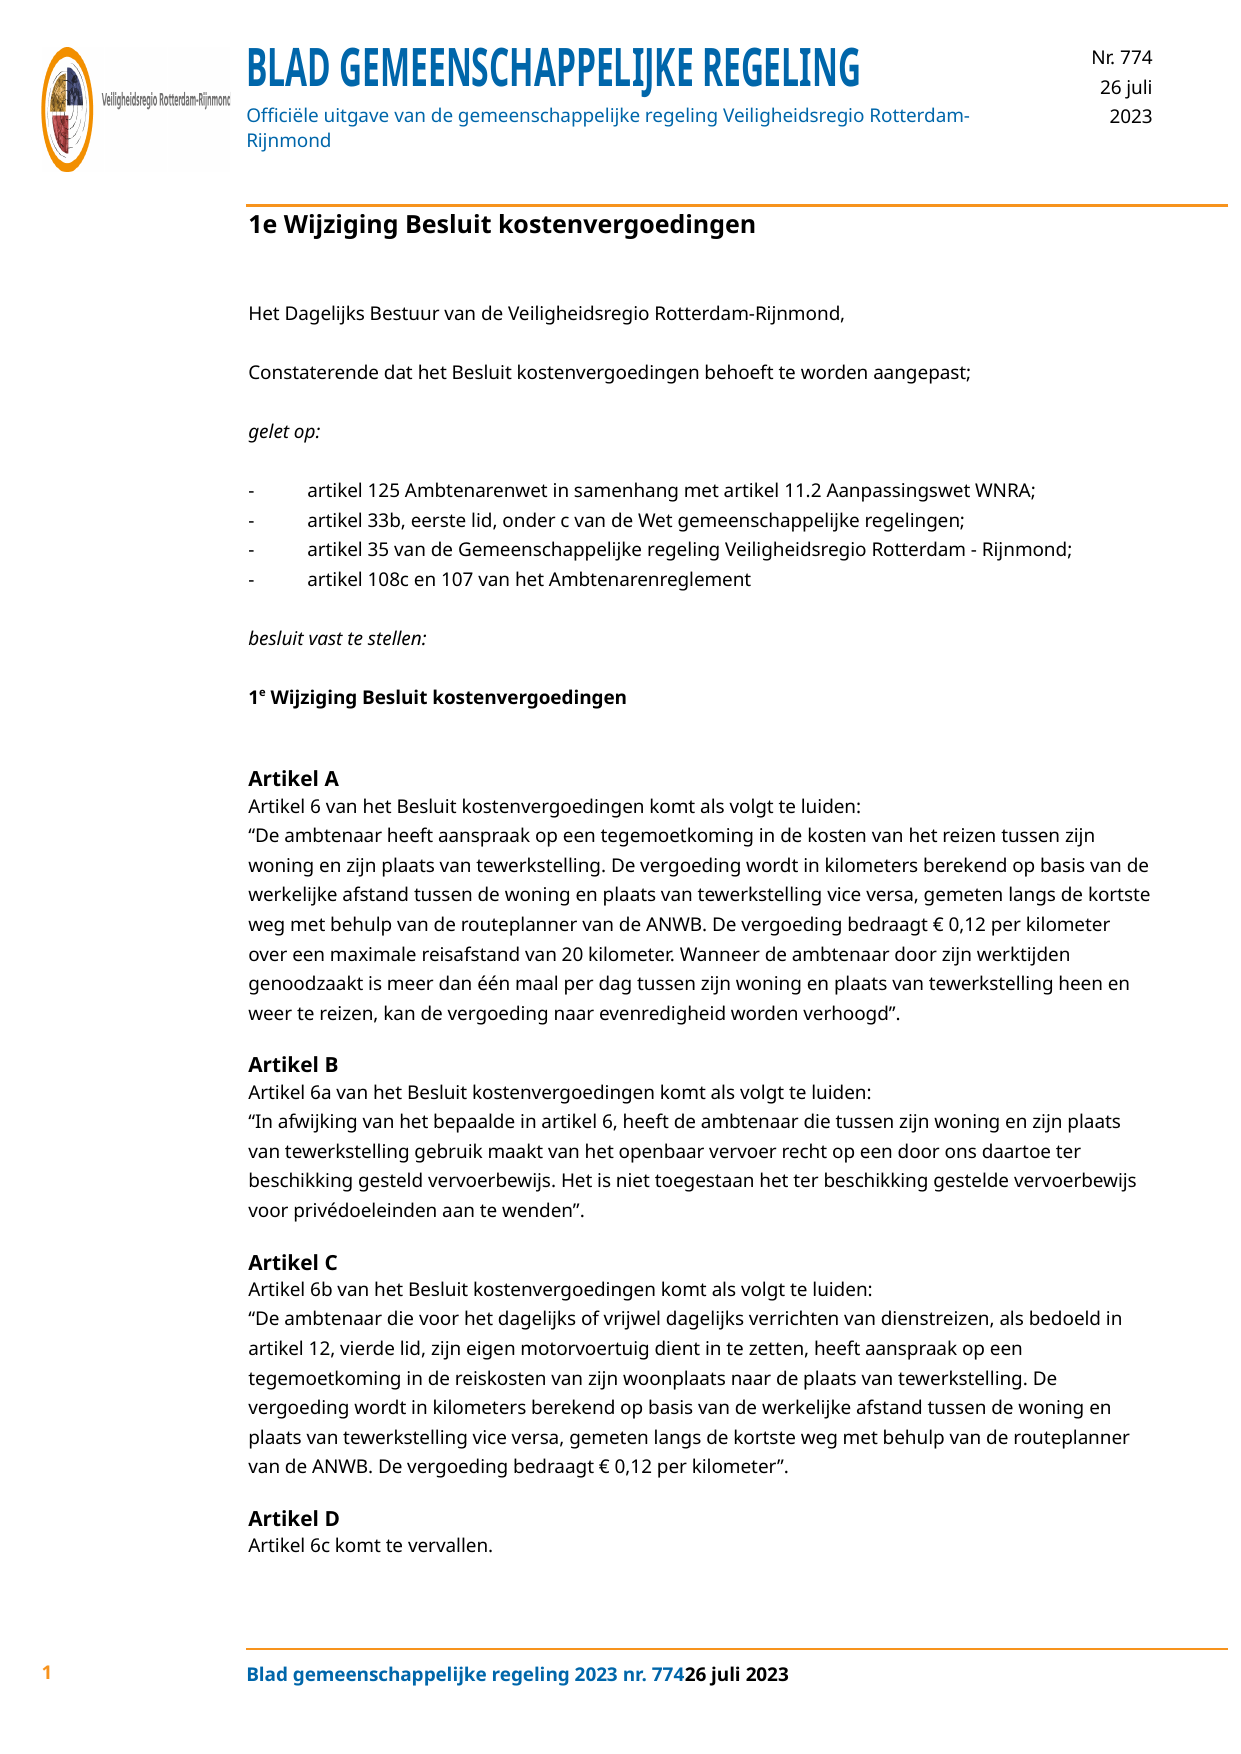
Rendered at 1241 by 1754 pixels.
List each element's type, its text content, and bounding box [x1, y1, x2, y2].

text “In afwijking van het bepaalde in artikel 6, heeft de ambtenaar die tussen zijn woning en zijn plaats van tewerkstelling gebruik maakt van het openbaar vervoer recht op een door ons daartoe ter beschikking gesteld vervoerbewijs. Het is niet toegestaan het ter beschikking gestelde vervoerbewijs voor privédoeleinden aan te wenden”. [248, 1108, 1152, 1223]
text 1e Wijziging Besluit kostenvergoedingen [248, 684, 1152, 710]
list artikel 108c en 107 van het Ambtenarenreglement [248, 566, 1152, 592]
text Artikel 6 van het Besluit kostenvergoedingen komt als volgt te luiden: [248, 793, 1152, 819]
list artikel 125 Ambtenarenwet in samenhang met artikel 11.2 Aanpassingswet WNRA; [248, 477, 1152, 503]
text Artikel 6a van het Besluit kostenvergoedingen komt als volgt te luiden: [248, 1079, 1152, 1104]
text Artikel A [248, 764, 1152, 793]
text Artikel B [248, 1050, 1152, 1079]
list artikel 33b, eerste lid, onder c van de Wet gemeenschappelijke regelingen; [248, 507, 1152, 533]
picture [41, 47, 231, 172]
text Het Dagelijks Bestuur van de Veiligheidsregio Rotterdam-Rijnmond, [248, 300, 1152, 326]
text Artikel C [248, 1248, 1152, 1276]
text besluit vast te stellen: [248, 625, 1152, 651]
text “De ambtenaar heeft aanspraak op een tegemoetkoming in de kosten van het reizen tussen zijn woning en zijn plaats van tewerkstelling. De vergoeding wordt in kilometers berekend op basis van de werkelijke afstand tussen de woning en plaats van tewerkstelling vice versa, gemeten langs de kortste weg met behulp van de routeplanner van de ANWB. De vergoeding bedraagt € 0,12 per kilometer over een maximale reisafstand van 20 kilometer. Wanneer de ambtenaar door zijn werktijden genoodzaakt is meer dan één maal per dag tussen zijn woning en plaats van tewerkstelling heen en weer te reizen, kan de vergoeding naar evenredigheid worden verhoogd”. [248, 822, 1152, 1026]
text Constaterende dat het Besluit kostenvergoedingen behoeft te worden aangepast; [248, 359, 1152, 385]
text gelet op: [248, 418, 1152, 444]
list artikel 35 van de Gemeenschappelijke regeling Veiligheidsregio Rotterdam - Rijnmond; [248, 537, 1152, 562]
text “De ambtenaar die voor het dagelijks of vrijwel dagelijks verrichten van dienstreizen, als bedoeld in artikel 12, vierde lid, zijn eigen motorvoertuig dient in te zetten, heeft aanspraak op een tegemoetkoming in de reiskosten van zijn woonplaats naar de plaats van tewerkstelling. De vergoeding wordt in kilometers berekend op basis van de werkelijke afstand tussen de woning en plaats van tewerkstelling vice versa, gemeten langs de kortste weg met behulp van de routeplanner van de ANWB. De vergoeding bedraagt € 0,12 per kilometer”. [248, 1306, 1152, 1479]
text 1e Wijziging Besluit kostenvergoedingen [248, 207, 1152, 241]
text Artikel 6c komt te vervallen. [248, 1532, 1152, 1558]
text Artikel 6b van het Besluit kostenvergoedingen komt als volgt te luiden: [248, 1276, 1152, 1302]
text Artikel D [248, 1504, 1152, 1532]
